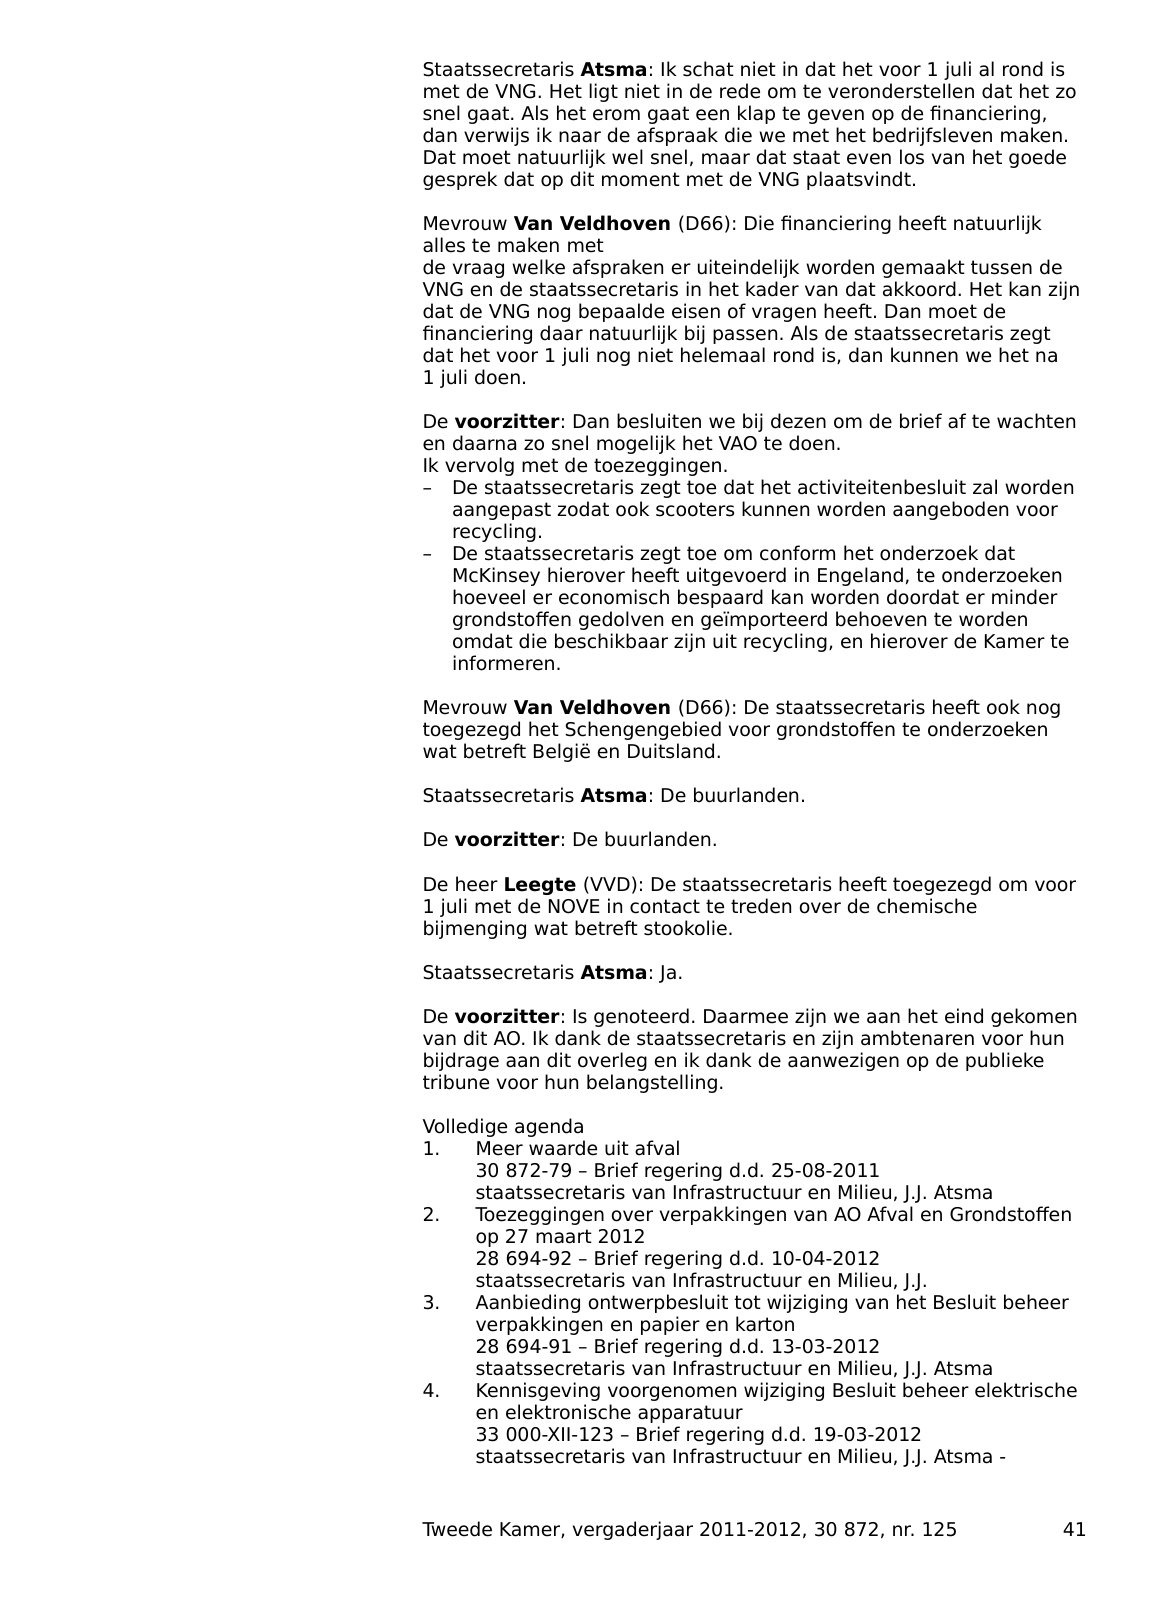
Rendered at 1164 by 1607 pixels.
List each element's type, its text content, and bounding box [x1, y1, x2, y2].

text De voorzitter: De buurlanden. [422, 829, 1087, 851]
text 4. Kennisgeving voorgenomen wijziging Besluit beheer elektrische en elektronische apparatuur [422, 1380, 1087, 1424]
text staatssecretaris van Infrastructuur en Milieu, J.J. Atsma - [475, 1446, 1087, 1468]
text 2. Toezeggingen over verpakkingen van AO Afval en Grondstoffen op 27 maart 2012 [422, 1204, 1087, 1248]
text Staatssecretaris Atsma: Ja. [422, 962, 1087, 984]
text staatssecretaris van Infrastructuur en Milieu, J.J. Atsma [475, 1358, 1087, 1380]
text Staatssecretaris Atsma: De buurlanden. [422, 785, 1087, 807]
text staatssecretaris van Infrastructuur en Milieu, J.J. [475, 1270, 1087, 1292]
text – De staatssecretaris zegt toe dat het activiteitenbesluit zal worden aangepast zodat ook scooters kunnen worden aangeboden voor recycling. [422, 477, 1087, 543]
text 33 000-XII-123 – Brief regering d.d. 19-03-2012 [475, 1424, 1087, 1446]
text Ik vervolg met de toezeggingen. [422, 455, 1087, 477]
text 28 694-92 – Brief regering d.d. 10-04-2012 [475, 1248, 1087, 1270]
text Mevrouw Van Veldhoven (D66): De staatssecretaris heeft ook nog toegezegd het Schengengebied voor grondstoffen te onderzoeken wat betreft België en Duitsland. [422, 697, 1087, 763]
text staatssecretaris van Infrastructuur en Milieu, J.J. Atsma [475, 1182, 1087, 1204]
text de vraag welke afspraken er uiteindelijk worden gemaakt tussen de VNG en de staatssecretaris in het kader van dat akkoord. Het kan zijn dat de VNG nog bepaalde eisen of vragen heeft. Dan moet de financiering daar natuurlijk bij passen. Als de staatssecretaris zegt dat het voor 1 juli nog niet helemaal rond is, dan kunnen we het na 1 juli doen. [422, 257, 1087, 389]
text 28 694-91 – Brief regering d.d. 13-03-2012 [475, 1336, 1087, 1358]
text Volledige agenda [422, 1116, 1087, 1138]
text Staatssecretaris Atsma: Ik schat niet in dat het voor 1 juli al rond is met de VNG. Het ligt niet in de rede om te veronderstellen dat het zo snel gaat. Als het erom gaat een klap te geven op de financiering, dan verwijs ik naar de afspraak die we met het bedrijfsleven maken. Dat moet natuurlijk wel snel, maar dat staat even los van het goede gesprek dat op dit moment met de VNG plaatsvindt. [422, 59, 1087, 191]
text De voorzitter: Dan besluiten we bij dezen om de brief af te wachten en daarna zo snel mogelijk het VAO te doen. [422, 411, 1087, 455]
text 3. Aanbieding ontwerpbesluit tot wijziging van het Besluit beheer verpakkingen en papier en karton [422, 1292, 1087, 1336]
text 1. Meer waarde uit afval [422, 1138, 1087, 1160]
text 30 872-79 – Brief regering d.d. 25-08-2011 [475, 1160, 1087, 1182]
text De heer Leegte (VVD): De staatssecretaris heeft toegezegd om voor 1 juli met de NOVE in contact te treden over de chemische bijmenging wat betreft stookolie. [422, 873, 1087, 939]
text – De staatssecretaris zegt toe om conform het onderzoek dat McKinsey hierover heeft uitgevoerd in Engeland, te onderzoeken hoeveel er economisch bespaard kan worden doordat er minder grondstoffen gedolven en geïmporteerd behoeven te worden omdat die beschikbaar zijn uit recycling, en hierover de Kamer te informeren. [422, 543, 1087, 675]
text Mevrouw Van Veldhoven (D66): Die financiering heeft natuurlijk alles te maken met [422, 213, 1087, 257]
text De voorzitter: Is genoteerd. Daarmee zijn we aan het eind gekomen van dit AO. Ik dank de staatssecretaris en zijn ambtenaren voor hun bijdrage aan dit overleg en ik dank de aanwezigen op de publieke tribune voor hun belangstelling. [422, 1006, 1087, 1094]
